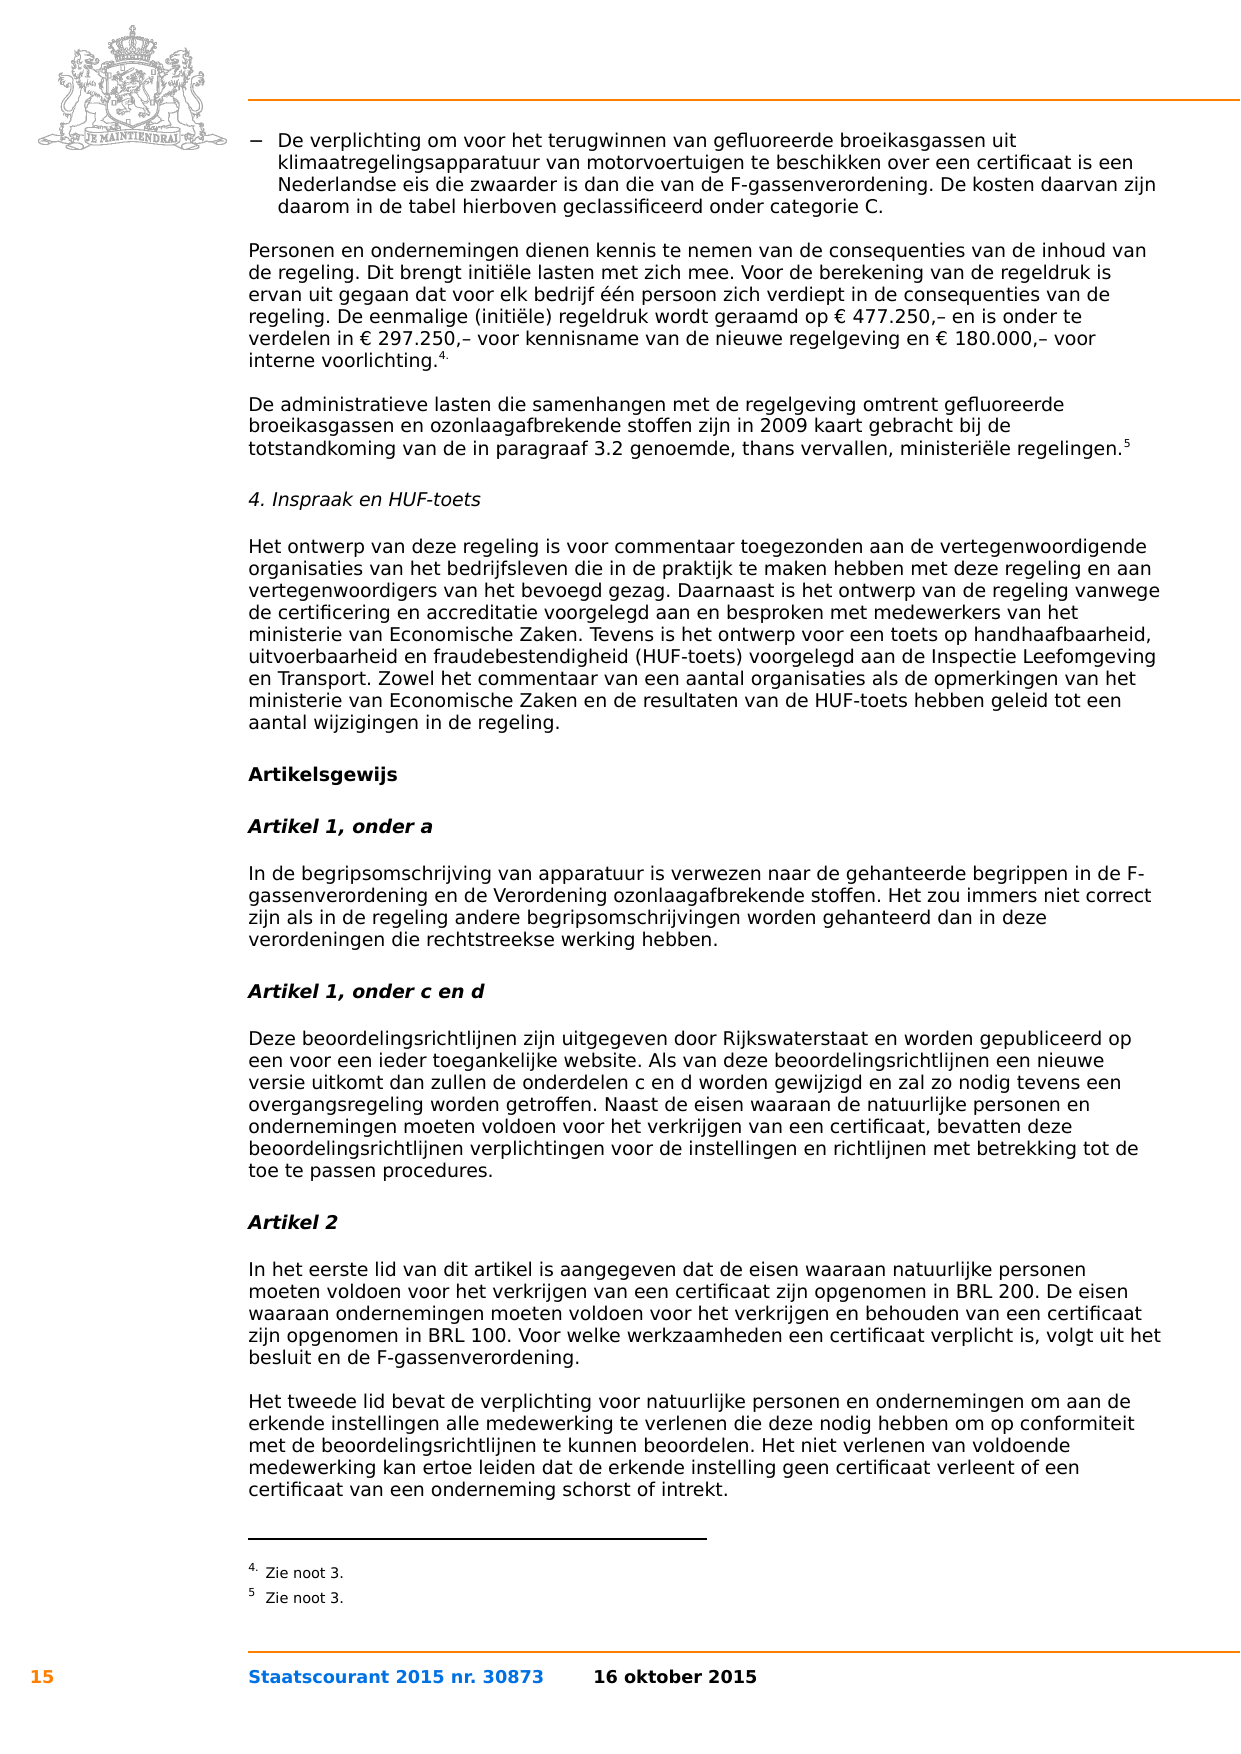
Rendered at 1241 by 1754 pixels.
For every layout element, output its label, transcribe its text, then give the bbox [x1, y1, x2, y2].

subtitle 4. Inspraak en HUF-toets [248, 489, 1163, 511]
picture [38, 25, 227, 150]
text Personen en ondernemingen dienen kennis te nemen van de consequenties van de inhoud van de regeling. Dit brengt initiële lasten met zich mee. Voor de berekening van de regeldruk is ervan uit gegaan dat voor elk bedrijf één persoon zich verdiept in de consequenties van de regeling. De eenmalige (initiële) regeldruk wordt geraamd op € 477.250,– en is onder te verdelen in € 297.250,– voor kennisname van de nieuwe regelgeving en € 180.000,– voor interne voorlichting. [248, 240, 1163, 372]
text Deze beoordelingsrichtlijnen zijn uitgegeven door Rijkswaterstaat en worden gepubliceerd op een voor een ieder toegankelijke website. Als van deze beoordelingsrichtlijnen een nieuwe versie uitkomt dan zullen de onderdelen c en d worden gewijzigd en zal zo nodig tevens een overgangsregeling worden getroffen. Naast de eisen waaraan de natuurlijke personen en ondernemingen moeten voldoen voor het verkrijgen van een certificaat, bevatten deze beoordelingsrichtlijnen verplichtingen voor de instellingen en richtlijnen met betrekking tot de toe te passen procedures. [248, 1028, 1163, 1182]
text Zie noot 3. [248, 1561, 1163, 1583]
subtitle Artikelsgewijs [248, 764, 1163, 786]
text Het ontwerp van deze regeling is voor commentaar toegezonden aan de vertegenwoordigende organisaties van het bedrijfsleven die in de praktijk te maken hebben met deze regeling en aan vertegenwoordigers van het bevoegd gezag. Daarnaast is het ontwerp van de regeling vanwege de certificering en accreditatie voorgelegd aan en besproken met medewerkers van het ministerie van Economische Zaken. Tevens is het ontwerp voor een toets op handhaafbaarheid, uitvoerbaarheid en fraudebestendigheid (HUF-toets) voorgelegd aan de Inspectie Leefomgeving en Transport. Zowel het commentaar van een aantal organisaties als de opmerkingen van het ministerie van Economische Zaken en de resultaten van de HUF-toets hebben geleid tot een aantal wijzigingen in de regeling. [248, 536, 1163, 734]
text Het tweede lid bevat de verplichting voor natuurlijke personen en ondernemingen om aan de erkende instellingen alle medewerking te verlenen die deze nodig hebben om op conformiteit met de beoordelingsrichtlijnen te kunnen beoordelen. Het niet verlenen van voldoende medewerking kan ertoe leiden dat de erkende instelling geen certificaat verleent of een certificaat van een onderneming schorst of intrekt. [248, 1391, 1163, 1501]
text − De verplichting om voor het terugwinnen van gefluoreerde broeikasgassen uit klimaatregelingsapparatuur van motorvoertuigen te beschikken over een certificaat is een Nederlandse eis die zwaarder is dan die van de F-gassenverordening. De kosten daarvan zijn daarom in de tabel hierboven geclassificeerd onder categorie C. [248, 130, 1163, 218]
subtitle Artikel 1, onder c en d [248, 981, 1163, 1003]
subtitle Artikel 2 [248, 1212, 1163, 1234]
text Zie noot 3. [248, 1586, 1163, 1608]
text In het eerste lid van dit artikel is aangegeven dat de eisen waaraan natuurlijke personen moeten voldoen voor het verkrijgen van een certificaat zijn opgenomen in BRL 200. De eisen waaraan ondernemingen moeten voldoen voor het verkrijgen en behouden van een certificaat zijn opgenomen in BRL 100. Voor welke werkzaamheden een certificaat verplicht is, volgt uit het besluit en de F-gassenverordening. [248, 1259, 1163, 1369]
text De administratieve lasten die samenhangen met de regelgeving omtrent gefluoreerde broeikasgassen en ozonlaagafbrekende stoffen zijn in 2009 kaart gebracht bij de totstandkoming van de in paragraaf 3.2 genoemde, thans vervallen, ministeriële regelingen. [248, 393, 1163, 459]
subtitle Artikel 1, onder a [248, 816, 1163, 838]
text In de begripsomschrijving van apparatuur is verwezen naar de gehanteerde begrippen in de F-gassenverordening en de Verordening ozonlaagafbrekende stoffen. Het zou immers niet correct zijn als in de regeling andere begripsomschrijvingen worden gehanteerd dan in deze verordeningen die rechtstreekse werking hebben. [248, 863, 1163, 951]
